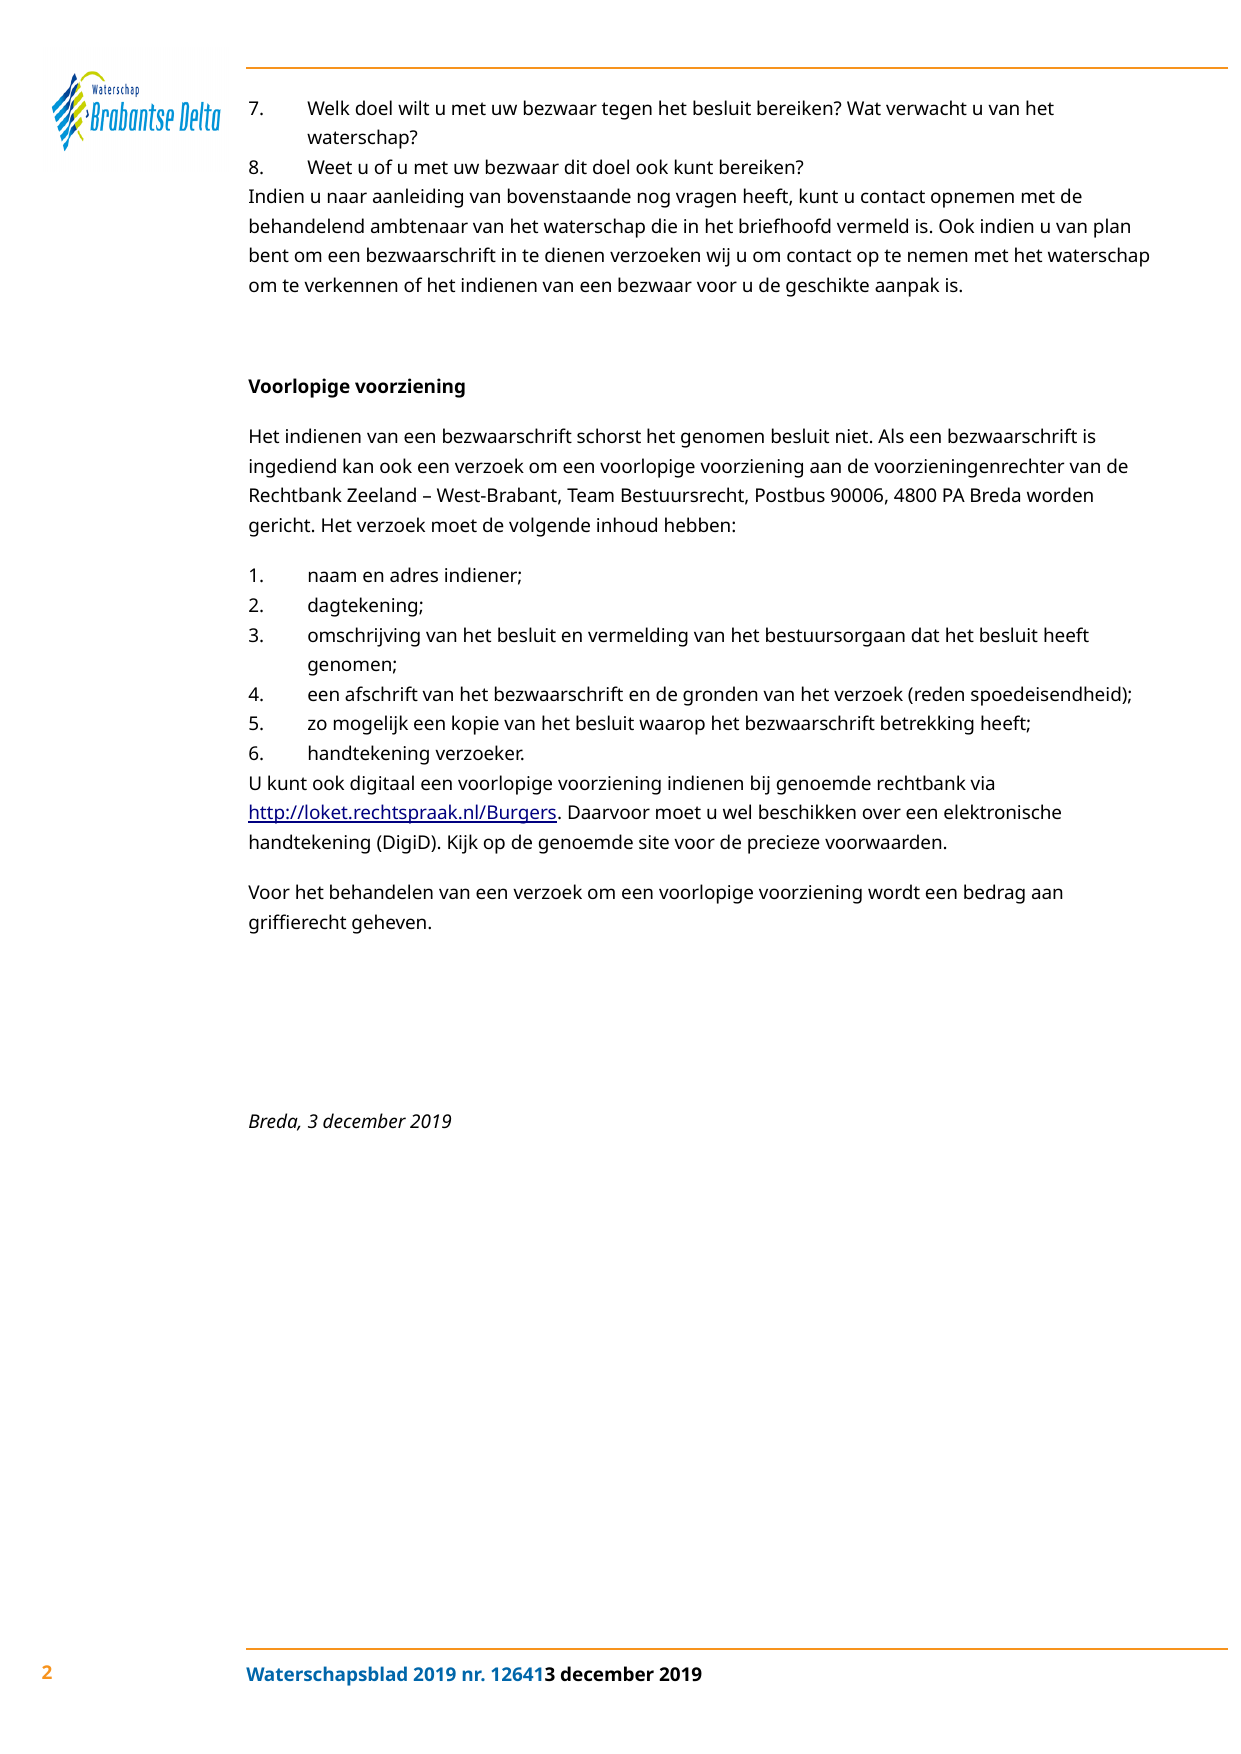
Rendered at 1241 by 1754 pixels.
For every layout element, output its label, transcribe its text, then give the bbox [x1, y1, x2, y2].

picture [41, 47, 231, 172]
list dagtekening; [248, 592, 1152, 618]
list Weet u of u met uw bezwaar dit doel ook kunt bereiken? [248, 154, 1152, 180]
text Het indienen van een bezwaarschrift schorst het genomen besluit niet. Als een bezwaarschrift is ingediend kan ook een verzoek om een voorlopige voorziening aan de voorzieningenrechter van de Rechtbank Zeeland – West-Brabant, Team Bestuursrecht, Postbus 90006, 4800 PA Breda worden gericht. Het verzoek moet de volgende inhoud hebben: [248, 423, 1152, 538]
text Breda, 3 december 2019 [248, 1108, 1152, 1134]
text Voor het behandelen van een verzoek om een voorlopige voorziening wordt een bedrag aan griffierecht geheven. [248, 879, 1152, 935]
list omschrijving van het besluit en vermelding van het bestuursorgaan dat het besluit heeft genomen; [248, 622, 1152, 677]
text Voorlopige voorziening [248, 373, 1152, 399]
text U kunt ook digitaal een voorlopige voorziening indienen bij genoemde rechtbank via http://loket.rechtspraak.nl/Burgers. Daarvoor moet u wel beschikken over een elektronische handtekening (DigiD). Kijk op de genoemde site voor de precieze voorwaarden. [248, 770, 1152, 855]
list een afschrift van het bezwaarschrift en de gronden van het verzoek (reden spoedeisendheid); [248, 681, 1152, 707]
text Indien u naar aanleiding van bovenstaande nog vragen heeft, kunt u contact opnemen met de behandelend ambtenaar van het waterschap die in het briefhoofd vermeld is. Ook indien u van plan bent om een bezwaarschrift in te dienen verzoeken wij u om contact op te nemen met het waterschap om te verkennen of het indienen van een bezwaar voor u de geschikte aanpak is. [248, 183, 1152, 298]
list naam en adres indiener; [248, 563, 1152, 588]
list zo mogelijk een kopie van het besluit waarop het bezwaarschrift betrekking heeft; [248, 711, 1152, 736]
list handtekening verzoeker. [248, 740, 1152, 766]
list Welk doel wilt u met uw bezwaar tegen het besluit bereiken? Wat verwacht u van het waterschap? [248, 95, 1152, 150]
